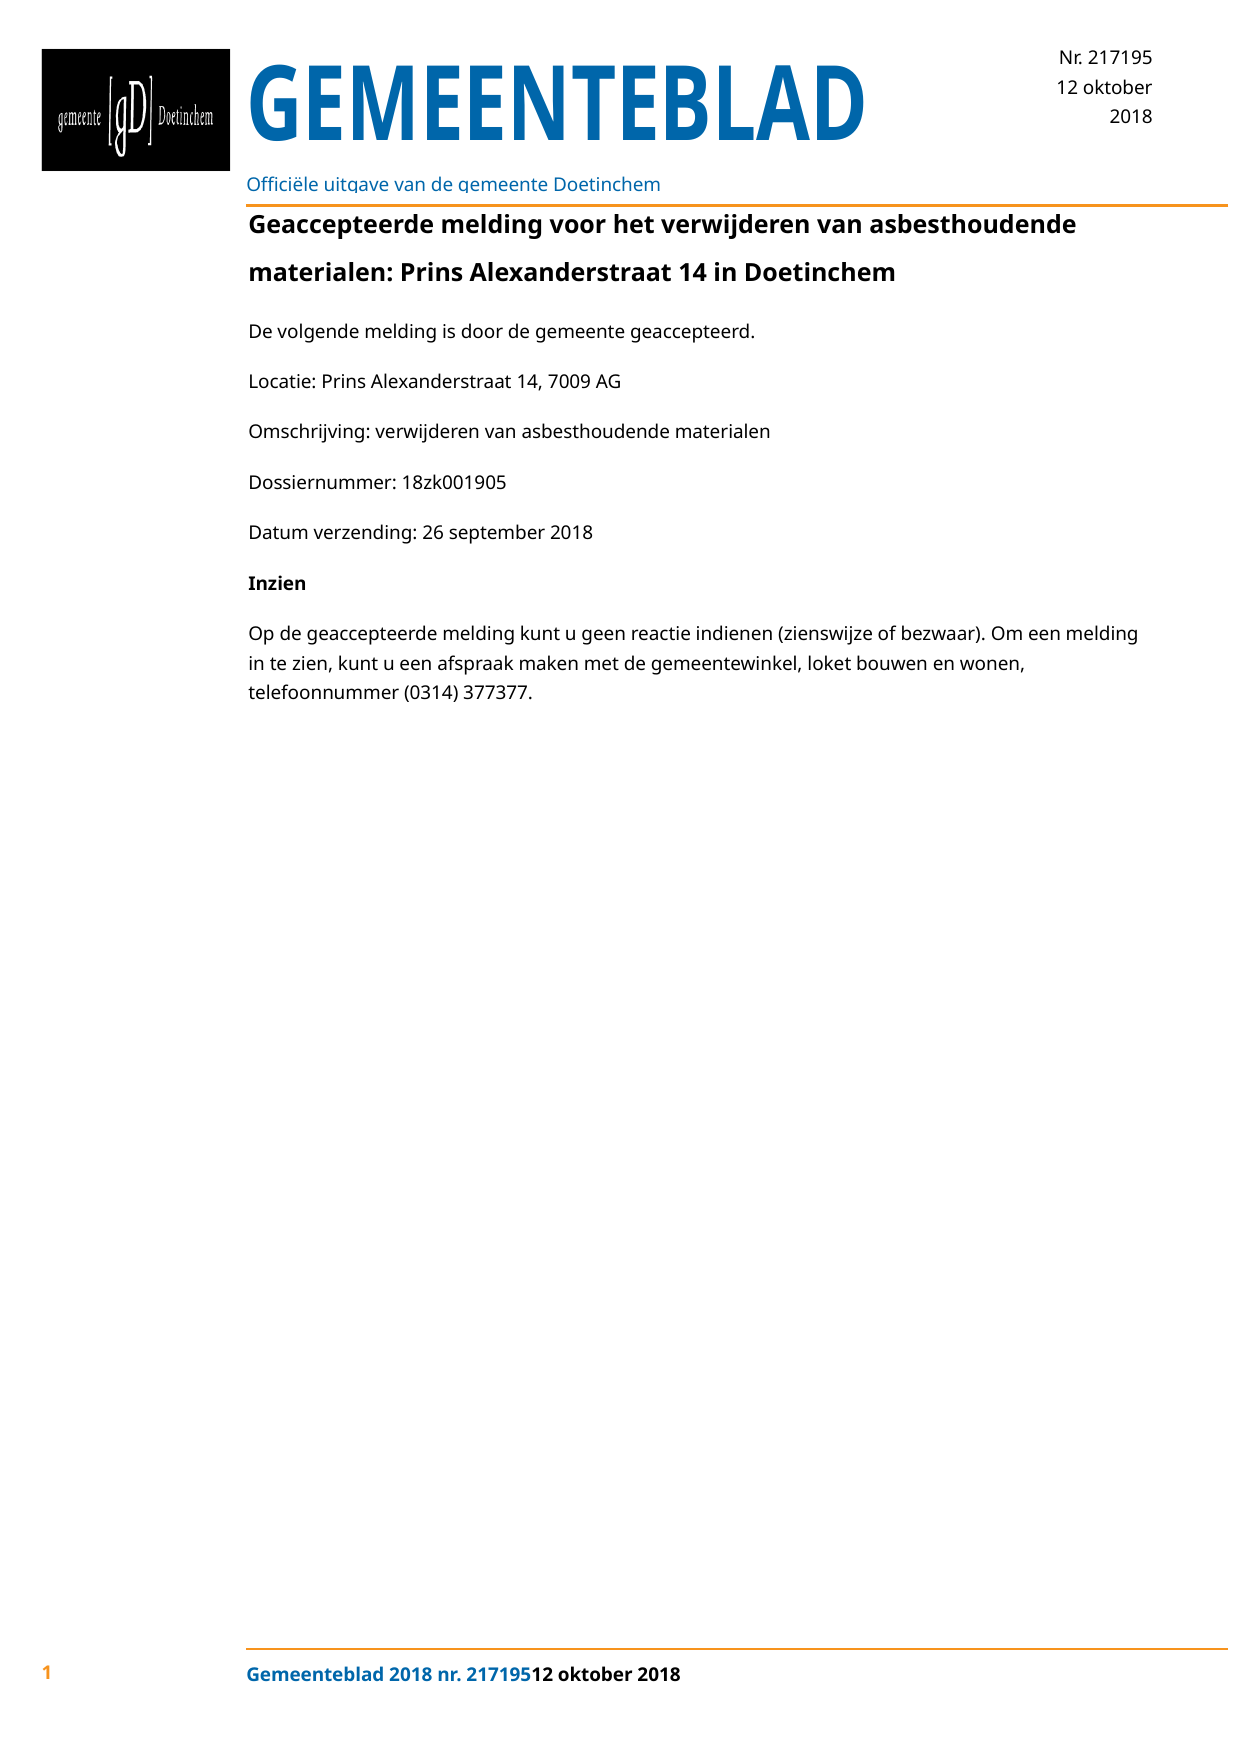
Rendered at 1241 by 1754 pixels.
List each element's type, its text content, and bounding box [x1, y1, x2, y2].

picture [41, 47, 231, 172]
text Omschrijving: verwijderen van asbesthoudende materialen [248, 419, 1152, 444]
text Op de geaccepteerde melding kunt u geen reactie indienen (zienswijze of bezwaar). Om een melding in te zien, kunt u een afspraak maken met de gemeentewinkel, loket bouwen en wonen, telefoonnummer (0314) 377377. [248, 620, 1152, 705]
text De volgende melding is door de gemeente geaccepteerd. [248, 318, 1152, 344]
text Inzien [248, 570, 1152, 596]
text Geaccepteerde melding voor het verwijderen van asbesthoudende materialen: Prins Alexanderstraat 14 in Doetinchem [248, 207, 1152, 288]
text Datum verzending: 26 september 2018 [248, 519, 1152, 545]
text Locatie: Prins Alexanderstraat 14, 7009 AG [248, 368, 1152, 394]
text Dossiernummer: 18zk001905 [248, 469, 1152, 495]
